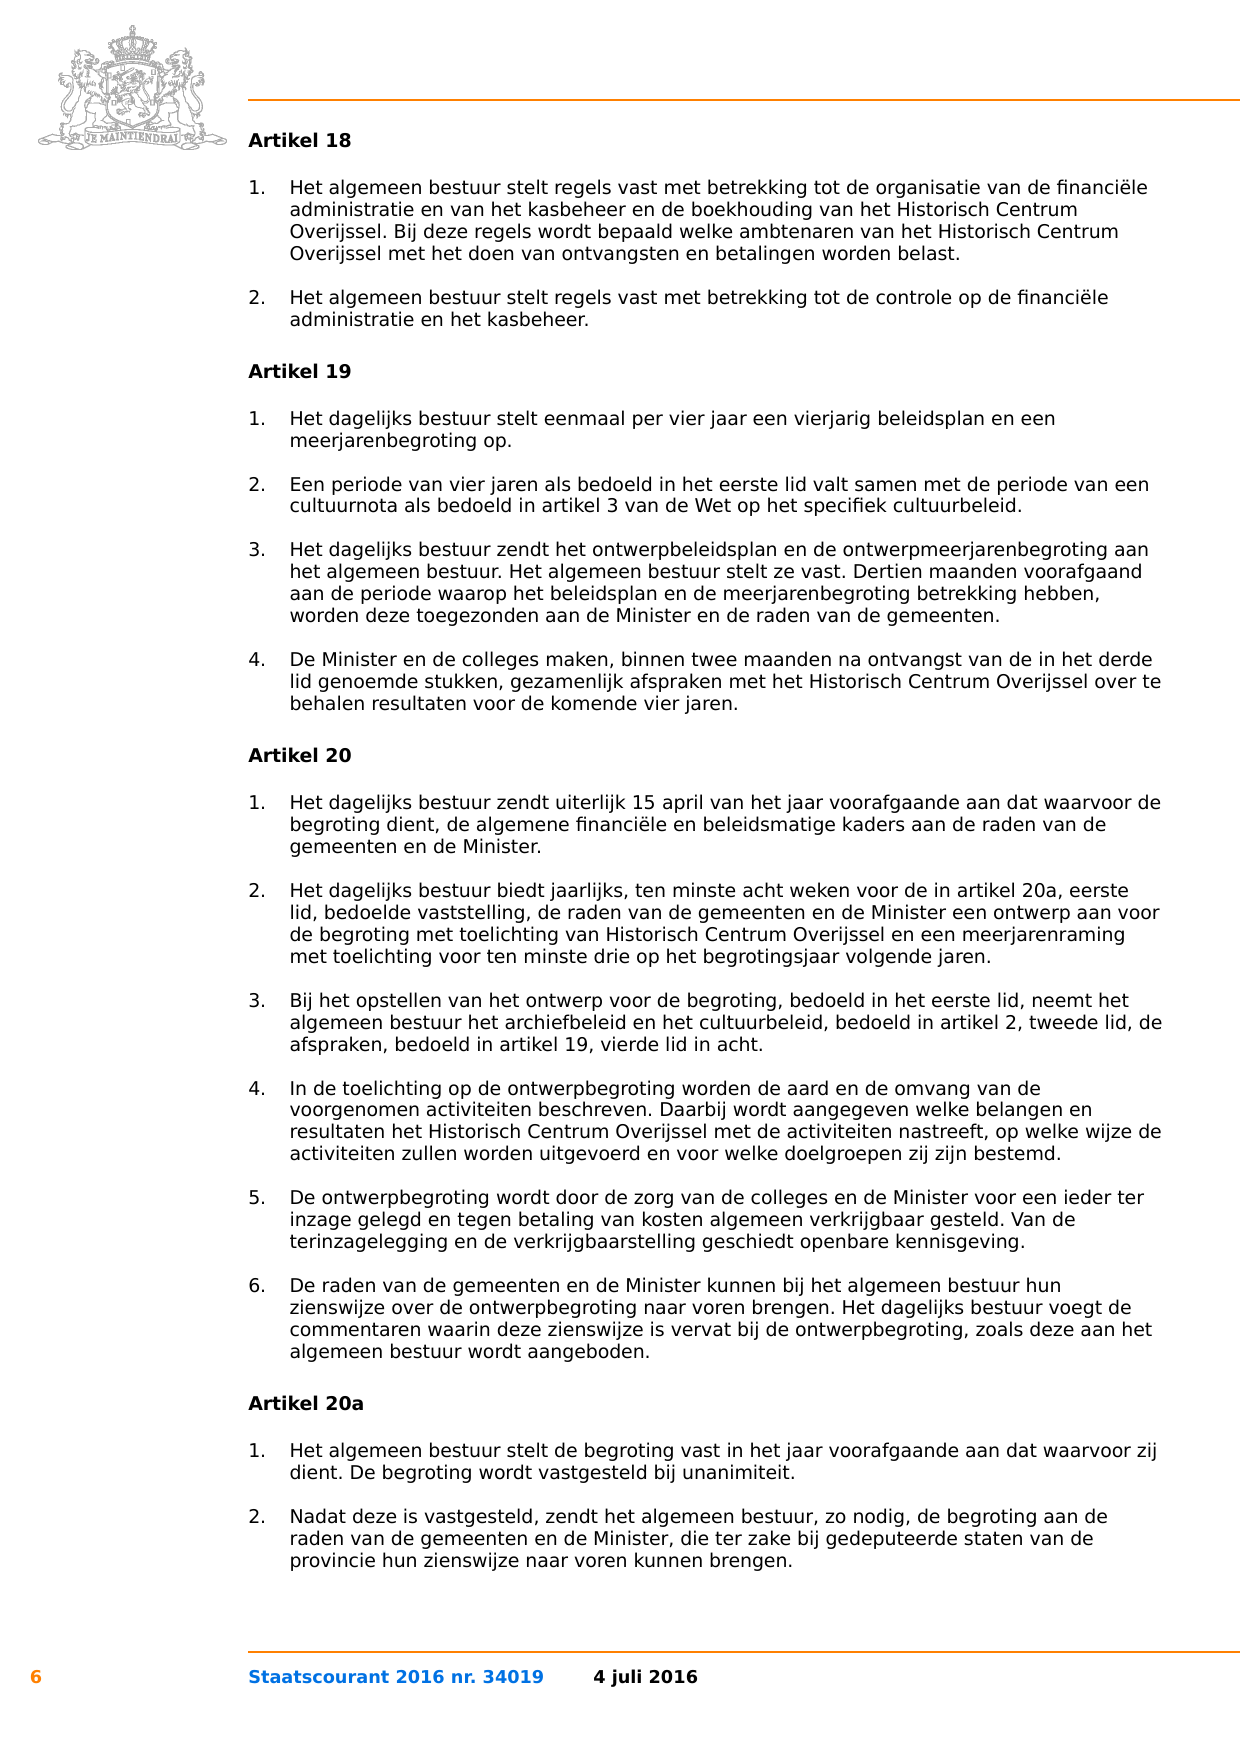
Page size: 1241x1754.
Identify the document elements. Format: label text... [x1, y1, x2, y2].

text 6. De raden van de gemeenten en de Minister kunnen bij het algemeen bestuur hun zienswijze over de ontwerpbegroting naar voren brengen. Het dagelijks bestuur voegt de commentaren waarin deze zienswijze is vervat bij de ontwerpbegroting, zoals deze aan het algemeen bestuur wordt aangeboden. [248, 1275, 1163, 1363]
text 1. Het algemeen bestuur stelt de begroting vast in het jaar voorafgaande aan dat waarvoor zij dient. De begroting wordt vastgesteld bij unanimiteit. [248, 1440, 1163, 1484]
text 4. De Minister en de colleges maken, binnen twee maanden na ontvangst van de in het derde lid genoemde stukken, gezamenlijk afspraken met het Historisch Centrum Overijssel over te behalen resultaten voor de komende vier jaren. [248, 649, 1163, 715]
text 5. De ontwerpbegroting wordt door de zorg van de colleges en de Minister voor een ieder ter inzage gelegd en tegen betaling van kosten algemeen verkrijgbaar gesteld. Van de terinzagelegging en de verkrijgbaarstelling geschiedt openbare kennisgeving. [248, 1187, 1163, 1253]
text 3. Bij het opstellen van het ontwerp voor de begroting, bedoeld in het eerste lid, neemt het algemeen bestuur het archiefbeleid en het cultuurbeleid, bedoeld in artikel 2, tweede lid, de afspraken, bedoeld in artikel 19, vierde lid in acht. [248, 989, 1163, 1056]
subtitle Artikel 20 [248, 745, 1163, 767]
subtitle Artikel 18 [248, 130, 1163, 152]
text 2. Nadat deze is vastgesteld, zendt het algemeen bestuur, zo nodig, de begroting aan de raden van de gemeenten en de Minister, die ter zake bij gedeputeerde staten van de provincie hun zienswijze naar voren kunnen brengen. [248, 1506, 1163, 1572]
text 1. Het dagelijks bestuur zendt uiterlijk 15 april van het jaar voorafgaande aan dat waarvoor de begroting dient, de algemene financiële en beleidsmatige kaders aan de raden van de gemeenten en de Minister. [248, 792, 1163, 858]
text 4. In de toelichting op de ontwerpbegroting worden de aard en de omvang van de voorgenomen activiteiten beschreven. Daarbij wordt aangegeven welke belangen en resultaten het Historisch Centrum Overijssel met de activiteiten nastreeft, op welke wijze de activiteiten zullen worden uitgevoerd en voor welke doelgroepen zij zijn bestemd. [248, 1077, 1163, 1165]
text 1. Het algemeen bestuur stelt regels vast met betrekking tot de organisatie van de financiële administratie en van het kasbeheer en de boekhouding van het Historisch Centrum Overijssel. Bij deze regels wordt bepaald welke ambtenaren van het Historisch Centrum Overijssel met het doen van ontvangsten en betalingen worden belast. [248, 177, 1163, 265]
text 2. Het algemeen bestuur stelt regels vast met betrekking tot de controle op de financiële administratie en het kasbeheer. [248, 287, 1163, 331]
text 3. Het dagelijks bestuur zendt het ontwerpbeleidsplan en de ontwerpmeerjarenbegroting aan het algemeen bestuur. Het algemeen bestuur stelt ze vast. Dertien maanden voorafgaand aan de periode waarop het beleidsplan en de meerjarenbegroting betrekking hebben, worden deze toegezonden aan de Minister en de raden van de gemeenten. [248, 539, 1163, 627]
picture [38, 25, 227, 150]
text 1. Het dagelijks bestuur stelt eenmaal per vier jaar een vierjarig beleidsplan en een meerjarenbegroting op. [248, 408, 1163, 452]
subtitle Artikel 19 [248, 361, 1163, 383]
subtitle Artikel 20a [248, 1393, 1163, 1415]
text 2. Een periode van vier jaren als bedoeld in het eerste lid valt samen met de periode van een cultuurnota als bedoeld in artikel 3 van de Wet op het specifiek cultuurbeleid. [248, 473, 1163, 517]
text 2. Het dagelijks bestuur biedt jaarlijks, ten minste acht weken voor de in artikel 20a, eerste lid, bedoelde vaststelling, de raden van de gemeenten en de Minister een ontwerp aan voor de begroting met toelichting van Historisch Centrum Overijssel en een meerjarenraming met toelichting voor ten minste drie op het begrotingsjaar volgende jaren. [248, 880, 1163, 968]
